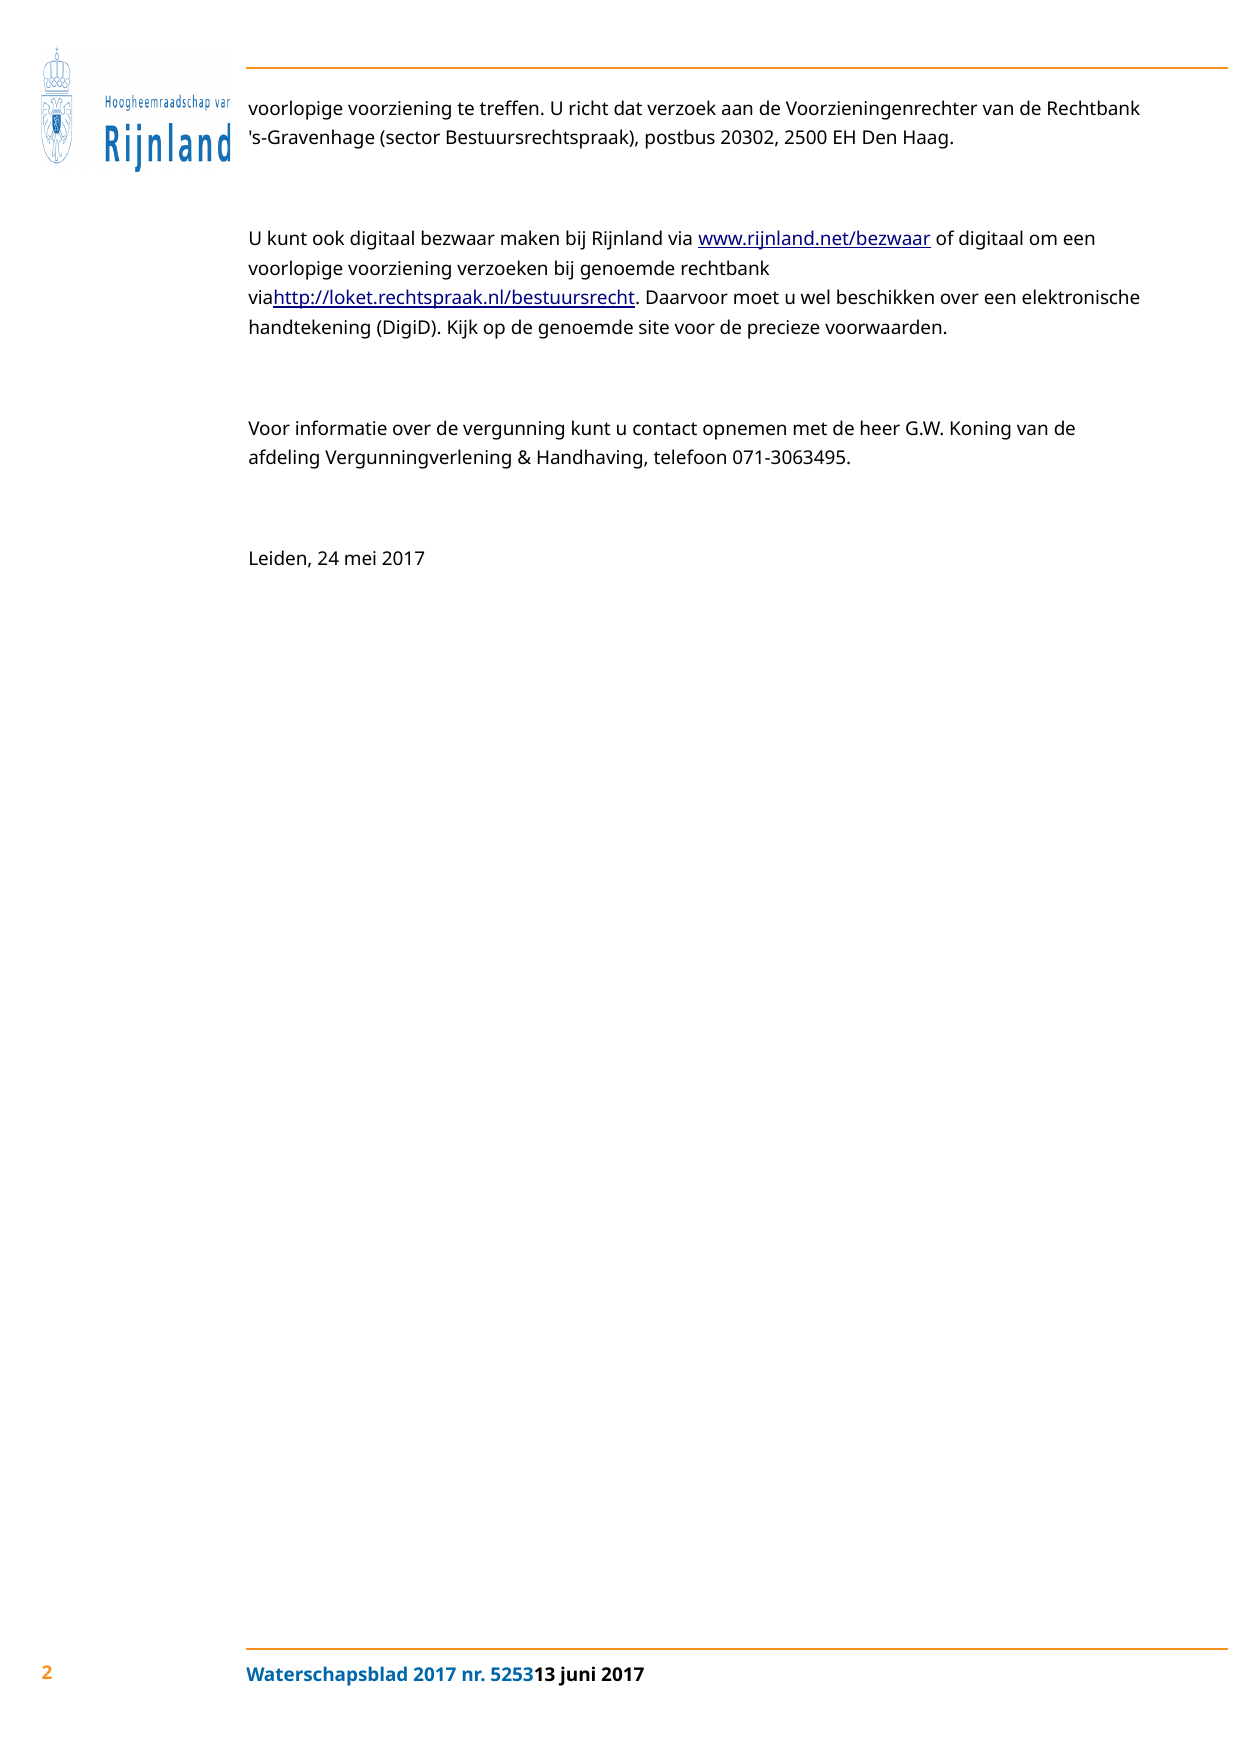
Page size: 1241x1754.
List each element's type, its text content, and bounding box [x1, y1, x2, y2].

text U kunt ook digitaal bezwaar maken bij Rijnland via www.rijnland.net/bezwaar of digitaal om een voorlopige voorziening verzoeken bij genoemde rechtbank viahttp://loket.rechtspraak.nl/bestuursrecht. Daarvoor moet u wel beschikken over een elektronische handtekening (DigiD). Kijk op de genoemde site voor de precieze voorwaarden. [248, 225, 1152, 340]
text Leiden, 24 mei 2017 [248, 545, 1152, 571]
text voorlopige voorziening te treffen. U richt dat verzoek aan de Voorzieningenrechter van de Rechtbank 's-Gravenhage (sector Bestuursrechtspraak), postbus 20302, 2500 EH Den Haag. [248, 95, 1152, 150]
picture [41, 47, 231, 172]
text Voor informatie over de vergunning kunt u contact opnemen met de heer G.W. Koning van de afdeling Vergunningverlening & Handhaving, telefoon 071-3063495. [248, 415, 1152, 470]
